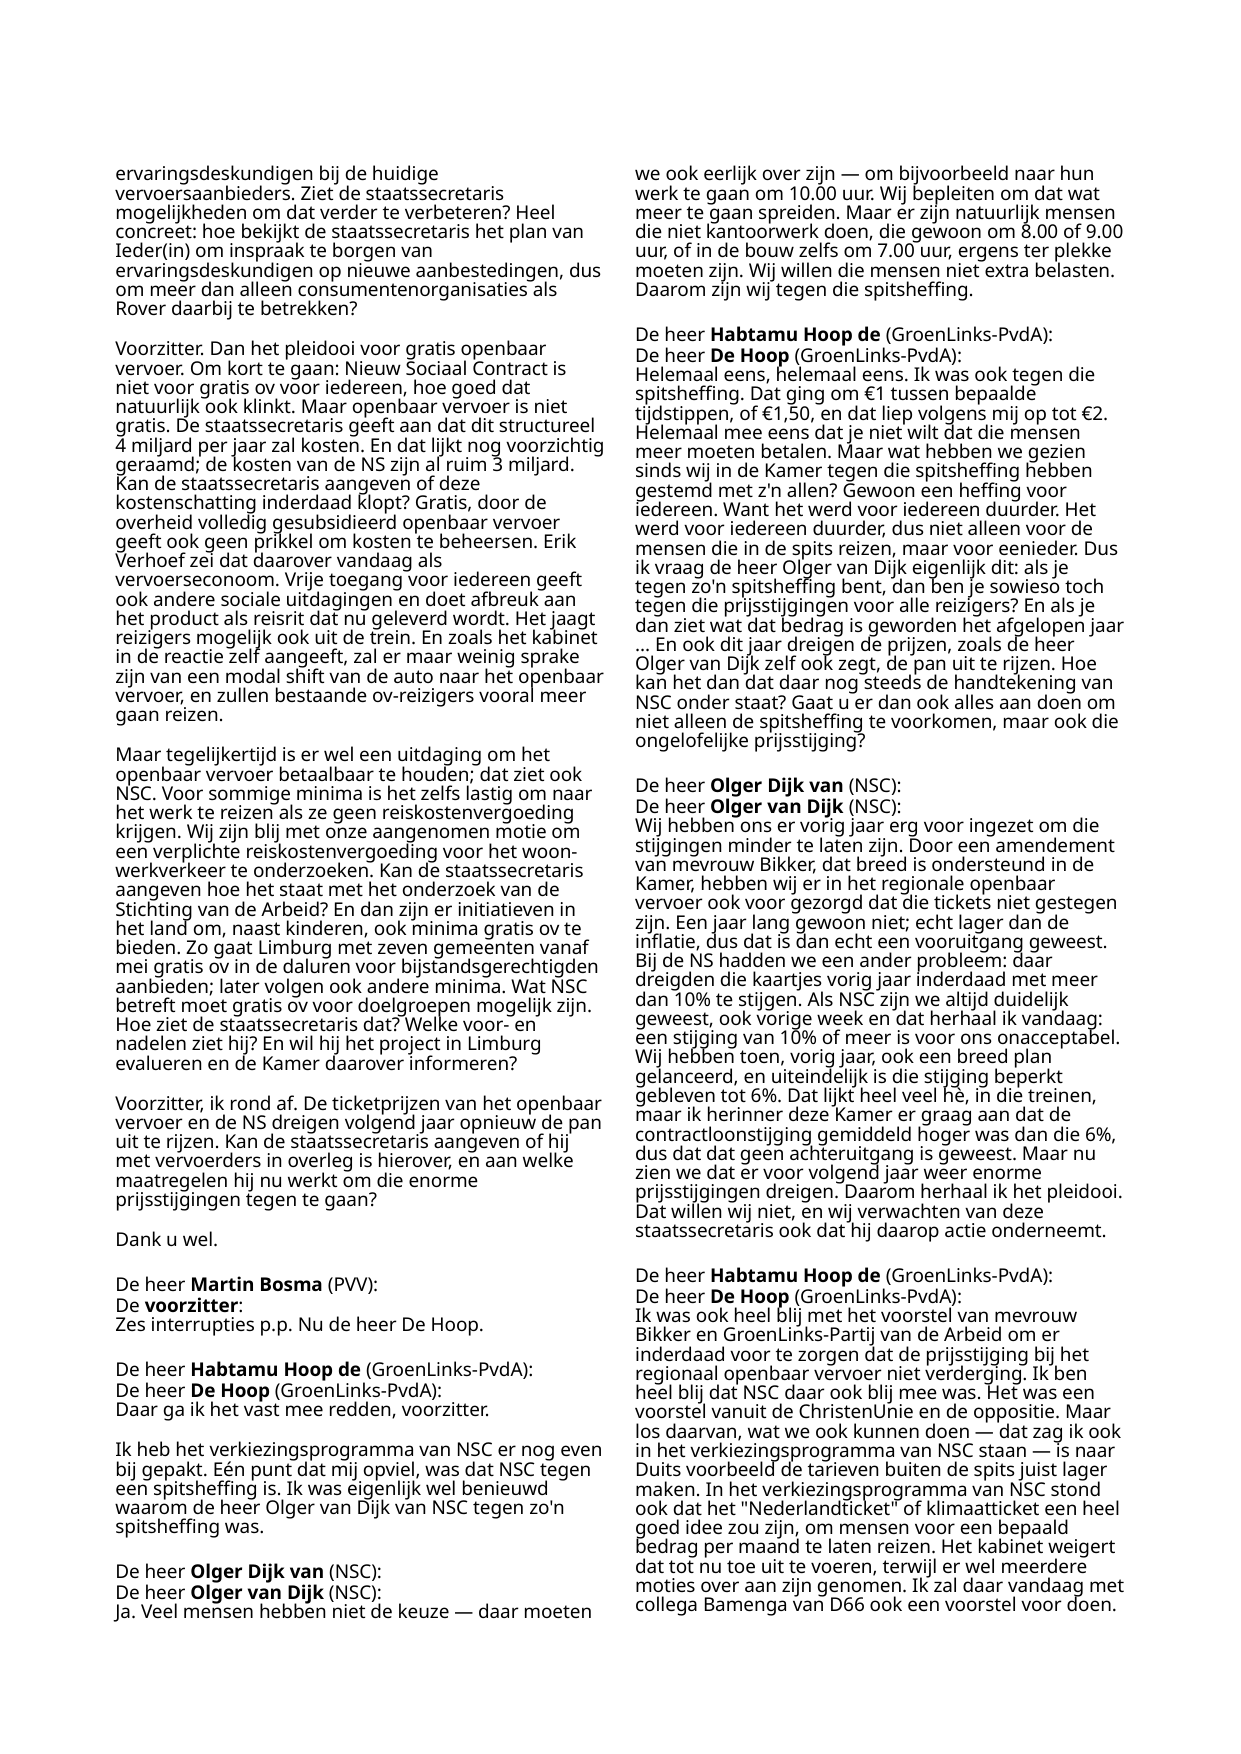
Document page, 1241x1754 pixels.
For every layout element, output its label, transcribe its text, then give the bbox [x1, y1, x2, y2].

text De heer Habtamu Hoop de (GroenLinks-PvdA): [635, 321, 1125, 347]
text De heer Olger Dijk van (NSC): [115, 1558, 605, 1584]
text Voorzitter, ik rond af. De ticketprijzen van het openbaar vervoer en de NS dreigen volgend jaar opnieuw de pan uit te rijzen. Kan de staatssecretaris aangeven of hij met vervoerders in overleg is hierover, en aan welke maatregelen hij nu werkt om die enorme prijsstijgingen tegen te gaan? [115, 1095, 605, 1210]
text Dank u wel. [115, 1231, 605, 1250]
text De heer Habtamu Hoop de (GroenLinks-PvdA): [115, 1356, 605, 1382]
text De heer De Hoop (GroenLinks-PvdA): [635, 347, 1125, 366]
text De heer Martin Bosma (PVV): [115, 1271, 605, 1297]
text De heer Olger van Dijk (NSC): [635, 798, 1125, 817]
text Voorzitter. Dan het pleidooi voor gratis openbaar vervoer. Om kort te gaan: Nieuw Sociaal Contract is niet voor gratis ov voor iedereen, hoe goed dat natuurlijk ook klinkt. Maar openbaar vervoer is niet gratis. De staatssecretaris geeft aan dat dit structureel 4 miljard per jaar zal kosten. En dat lijkt nog voorzichtig geraamd; de kosten van de NS zijn al ruim 3 miljard. Kan de staatssecretaris aangeven of deze kostenschatting inderdaad klopt? Gratis, door de overheid volledig gesubsidieerd openbaar vervoer geeft ook geen prikkel om kosten te beheersen. Erik Verhoef zei dat daarover vandaag als vervoerseconoom. Vrije toegang voor iedereen geeft ook andere sociale uitdagingen en doet afbreuk aan het product als reisrit dat nu geleverd wordt. Het jaagt reizigers mogelijk ook uit de trein. En zoals het kabinet in de reactie zelf aangeeft, zal er maar weinig sprake zijn van een modal shift van de auto naar het openbaar vervoer, en zullen bestaande ov-reizigers vooral meer gaan reizen. [115, 340, 605, 726]
text Maar tegelijkertijd is er wel een uitdaging om het openbaar vervoer betaalbaar te houden; dat ziet ook NSC. Voor sommige minima is het zelfs lastig om naar het werk te reizen als ze geen reiskostenvergoeding krijgen. Wij zijn blij met onze aangenomen motie om een verplichte reiskostenvergoeding voor het woon-werkverkeer te onderzoeken. Kan de staatssecretaris aangeven hoe het staat met het onderzoek van de Stichting van de Arbeid? En dan zijn er initiatieven in het land om, naast kinderen, ook minima gratis ov te bieden. Zo gaat Limburg met zeven gemeenten vanaf mei gratis ov in de daluren voor bijstandsgerechtigden aanbieden; later volgen ook andere minima. Wat NSC betreft moet gratis ov voor doelgroepen mogelijk zijn. Hoe ziet de staatssecretaris dat? Welke voor- en nadelen ziet hij? En wil hij het project in Limburg evalueren en de Kamer daarover informeren? [115, 746, 605, 1074]
text we ook eerlijk over zijn — om bijvoorbeeld naar hun werk te gaan om 10.00 uur. Wij bepleiten om dat wat meer te gaan spreiden. Maar er zijn natuurlijk mensen die niet kantoorwerk doen, die gewoon om 8.00 of 9.00 uur, of in de bouw zelfs om 7.00 uur, ergens ter plekke moeten zijn. Wij willen die mensen niet extra belasten. Daarom zijn wij tegen die spitsheffing. [635, 165, 1125, 300]
text De heer Olger Dijk van (NSC): [635, 772, 1125, 798]
text ervaringsdeskundigen bij de huidige vervoersaanbieders. Ziet de staatssecretaris mogelijkheden om dat verder te verbeteren? Heel concreet: hoe bekijkt de staatssecretaris het plan van Ieder(in) om inspraak te borgen van ervaringsdeskundigen op nieuwe aanbestedingen, dus om meer dan alleen consumentenorganisaties als Rover daarbij te betrekken? [115, 165, 605, 319]
text Ja. Veel mensen hebben niet de keuze — daar moeten [115, 1603, 605, 1623]
text Zes interrupties p.p. Nu de heer De Hoop. [115, 1316, 605, 1335]
text Daar ga ik het vast mee redden, voorzitter. [115, 1401, 605, 1421]
text Helemaal eens, helemaal eens. Ik was ook tegen die spitsheffing. Dat ging om €1 tussen bepaalde tijdstippen, of €1,50, en dat liep volgens mij op tot €2. Helemaal mee eens dat je niet wilt dat die mensen meer moeten betalen. Maar wat hebben we gezien sinds wij in de Kamer tegen die spitsheffing hebben gestemd met z'n allen? Gewoon een heffing voor iedereen. Want het werd voor iedereen duurder. Het werd voor iedereen duurder, dus niet alleen voor de mensen die in de spits reizen, maar voor eenieder. Dus ik vraag de heer Olger van Dijk eigenlijk dit: als je tegen zo'n spitsheffing bent, dan ben je sowieso toch tegen die prijsstijgingen voor alle reizigers? En als je dan ziet wat dat bedrag is geworden het afgelopen jaar ... En ook dit jaar dreigen de prijzen, zoals de heer Olger van Dijk zelf ook zegt, de pan uit te rijzen. Hoe kan het dan dat daar nog steeds de handtekening van NSC onder staat? Gaat u er dan ook alles aan doen om niet alleen de spitsheffing te voorkomen, maar ook die ongelofelijke prijsstijging? [635, 366, 1125, 751]
text De heer De Hoop (GroenLinks-PvdA): [635, 1288, 1125, 1307]
text Wij hebben ons er vorig jaar erg voor ingezet om die stijgingen minder te laten zijn. Door een amendement van mevrouw Bikker, dat breed is ondersteund in de Kamer, hebben wij er in het regionale openbaar vervoer ook voor gezorgd dat die tickets niet gestegen zijn. Een jaar lang gewoon niet; echt lager dan de inflatie, dus dat is dan echt een vooruitgang geweest. Bij de NS hadden we een ander probleem: daar dreigden die kaartjes vorig jaar inderdaad met meer dan 10% te stijgen. Als NSC zijn we altijd duidelijk geweest, ook vorige week en dat herhaal ik vandaag: een stijging van 10% of meer is voor ons onacceptabel. Wij hebben toen, vorig jaar, ook een breed plan gelanceerd, en uiteindelijk is die stijging beperkt gebleven tot 6%. Dat lijkt heel veel hè, in die treinen, maar ik herinner deze Kamer er graag aan dat de contractloonstijging gemiddeld hoger was dan die 6%, dus dat dat geen achteruitgang is geweest. Maar nu zien we dat er voor volgend jaar weer enorme prijsstijgingen dreigen. Daarom herhaal ik het pleidooi. Dat willen wij niet, en wij verwachten van deze staatssecretaris ook dat hij daarop actie onderneemt. [635, 817, 1125, 1241]
text De heer Olger van Dijk (NSC): [115, 1584, 605, 1603]
text De voorzitter: [115, 1297, 605, 1316]
text Ik was ook heel blij met het voorstel van mevrouw Bikker en GroenLinks-Partij van de Arbeid om er inderdaad voor te zorgen dat de prijsstijging bij het regionaal openbaar vervoer niet verderging. Ik ben heel blij dat NSC daar ook blij mee was. Het was een voorstel vanuit de ChristenUnie en de oppositie. Maar los daarvan, wat we ook kunnen doen — dat zag ik ook in het verkiezingsprogramma van NSC staan — is naar Duits voorbeeld de tarieven buiten de spits juist lager maken. In het verkiezingsprogramma van NSC stond ook dat het "Nederlandticket" of klimaatticket een heel goed idee zou zijn, om mensen voor een bepaald bedrag per maand te laten reizen. Het kabinet weigert dat tot nu toe uit te voeren, terwijl er wel meerdere moties over aan zijn genomen. Ik zal daar vandaag met collega Bamenga van D66 ook een voorstel voor doen. [635, 1307, 1125, 1615]
text Ik heb het verkiezingsprogramma van NSC er nog even bij gepakt. Eén punt dat mij opviel, was dat NSC tegen een spitsheffing is. Ik was eigenlijk wel benieuwd waarom de heer Olger van Dijk van NSC tegen zo'n spitsheffing was. [115, 1441, 605, 1538]
text De heer Habtamu Hoop de (GroenLinks-PvdA): [635, 1262, 1125, 1288]
text De heer De Hoop (GroenLinks-PvdA): [115, 1382, 605, 1401]
